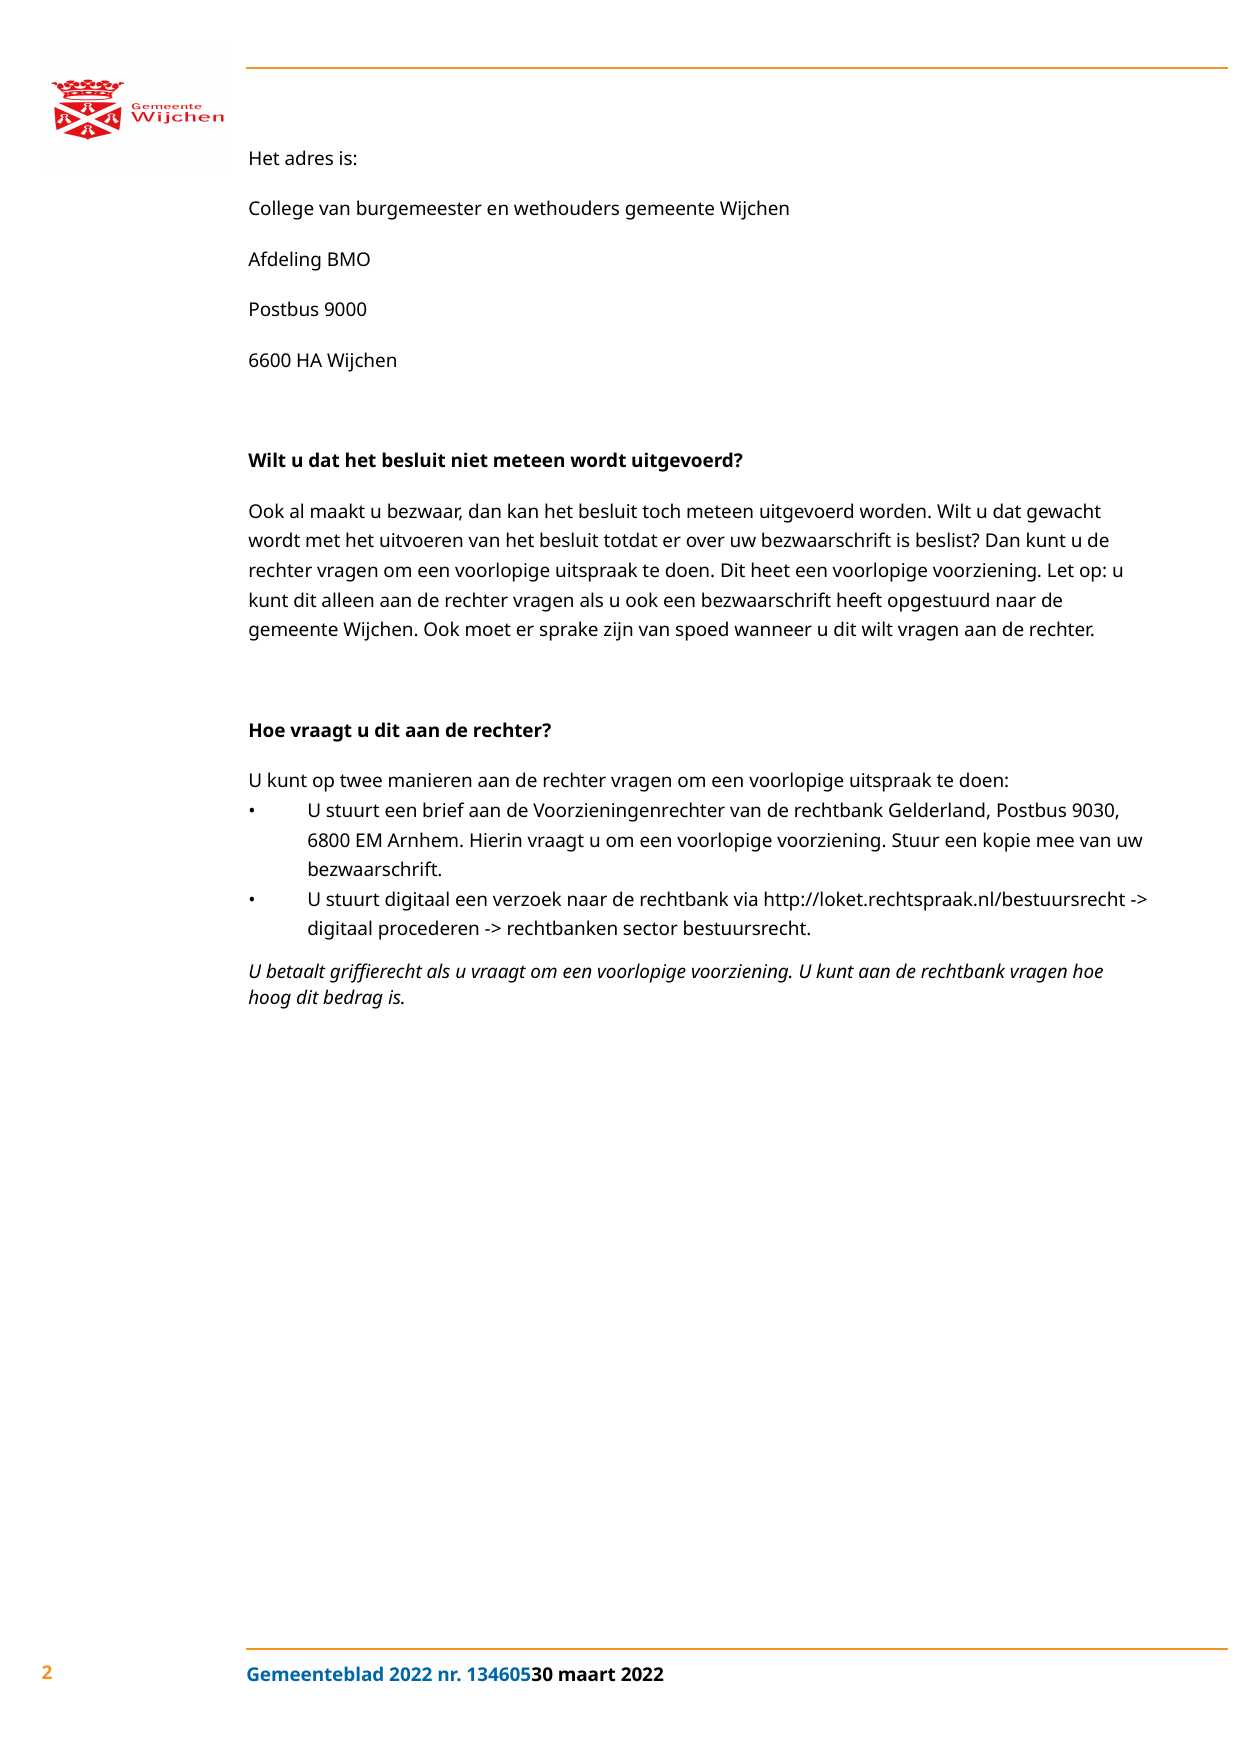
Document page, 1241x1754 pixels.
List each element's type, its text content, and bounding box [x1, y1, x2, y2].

text Wilt u dat het besluit niet meteen wordt uitgevoerd? [248, 448, 1152, 473]
text Het adres is: [248, 145, 1152, 171]
text Postbus 9000 [248, 296, 1152, 322]
list U stuurt een brief aan de Voorzieningenrechter van de rechtbank Gelderland, Postbus 9030, 6800 EM Arnhem. Hierin vraagt u om een voorlopige voorziening. Stuur een kopie mee van uw bezwaarschrift. [248, 797, 1152, 882]
text U betaalt griffierecht als u vraagt om een voorlopige voorziening. U kunt aan de rechtbank vragen hoe hoog dit bedrag is. [248, 959, 1152, 1010]
text U kunt op twee manieren aan de rechter vragen om een voorlopige uitspraak te doen: [248, 768, 1152, 793]
text Ook al maakt u bezwaar, dan kan het besluit toch meteen uitgevoerd worden. Wilt u dat gewacht wordt met het uitvoeren van het besluit totdat er over uw bezwaarschrift is beslist? Dan kunt u de rechter vragen om een voorlopige uitspraak te doen. Dit heet een voorlopige voorziening. Let op: u kunt dit alleen aan de rechter vragen als u ook een bezwaarschrift heeft opgestuurd naar de gemeente Wijchen. Ook moet er sprake zijn van spoed wanneer u dit wilt vragen aan de rechter. [248, 498, 1152, 642]
picture [41, 47, 231, 172]
list U stuurt digitaal een verzoek naar de rechtbank via http://loket.rechtspraak.nl/bestuursrecht -> digitaal procederen -> rechtbanken sector bestuursrecht. [248, 886, 1152, 941]
text 6600 HA Wijchen [248, 347, 1152, 373]
text Afdeling BMO [248, 246, 1152, 272]
text College van burgemeester en wethouders gemeente Wijchen [248, 196, 1152, 221]
text Hoe vraagt u dit aan de rechter? [248, 717, 1152, 743]
